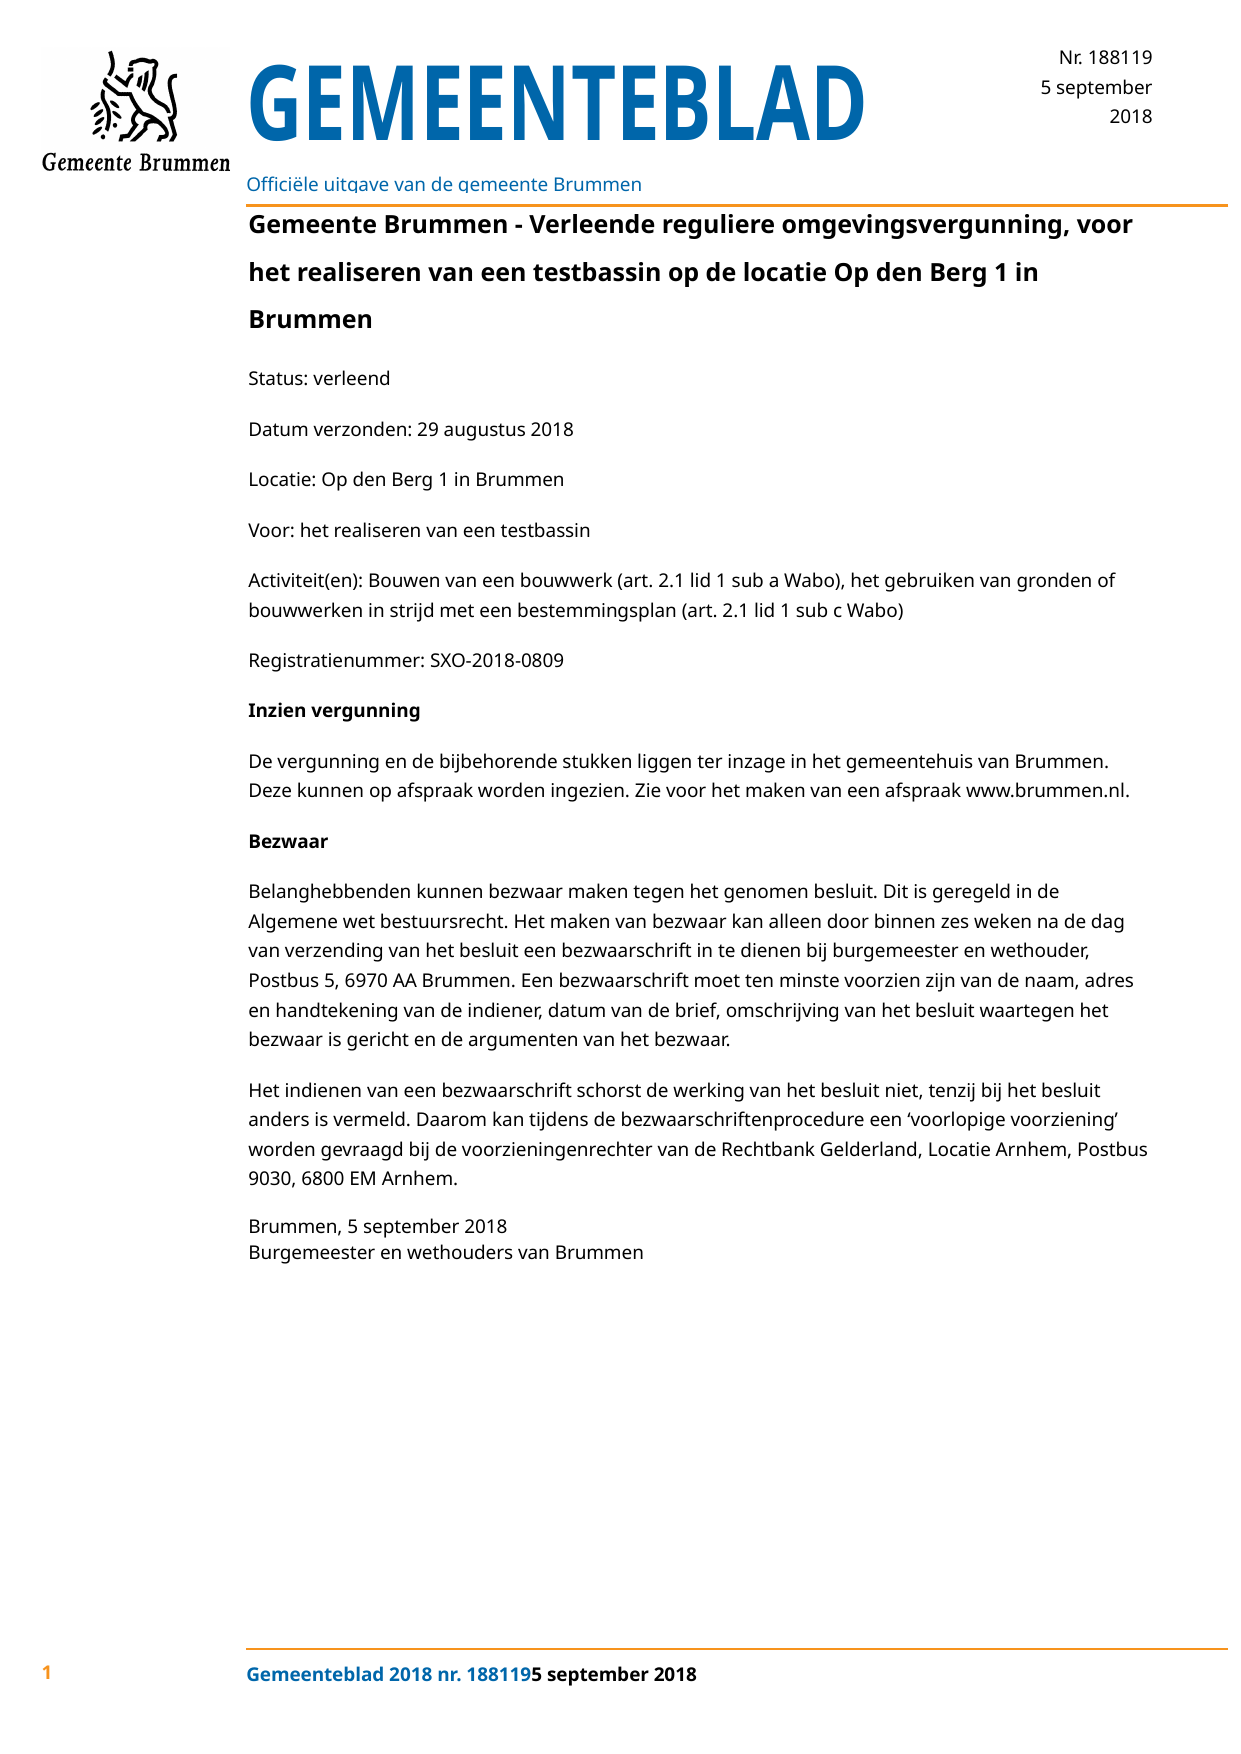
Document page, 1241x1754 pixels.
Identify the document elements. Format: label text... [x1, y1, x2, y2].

text Inzien vergunning [248, 698, 1152, 723]
picture [41, 47, 231, 172]
text Brummen, 5 september 2018 [248, 1213, 1152, 1239]
text Registratienummer: SXO-2018-0809 [248, 647, 1152, 673]
text Bezwaar [248, 828, 1152, 854]
text Het indienen van een bezwaarschrift schorst de werking van het besluit niet, tenzij bij het besluit anders is vermeld. Daarom kan tijdens de bezwaarschriftenprocedure een ‘voorlopige voorziening’ worden gevraagd bij de voorzieningenrechter van de Rechtbank Gelderland, Locatie Arnhem, Postbus 9030, 6800 EM Arnhem. [248, 1077, 1152, 1191]
text Activiteit(en): Bouwen van een bouwwerk (art. 2.1 lid 1 sub a Wabo), het gebruiken van gronden of bouwwerken in strijd met een bestemmingsplan (art. 2.1 lid 1 sub c Wabo) [248, 567, 1152, 622]
text Datum verzonden: 29 augustus 2018 [248, 416, 1152, 442]
text Belanghebbenden kunnen bezwaar maken tegen het genomen besluit. Dit is geregeld in de Algemene wet bestuursrecht. Het maken van bezwaar kan alleen door binnen zes weken na de dag van verzending van het besluit een bezwaarschrift in te dienen bij burgemeester en wethouder, Postbus 5, 6970 AA Brummen. Een bezwaarschrift moet ten minste voorzien zijn van de naam, adres en handtekening van de indiener, datum van de brief, omschrijving van het besluit waartegen het bezwaar is gericht en de argumenten van het bezwaar. [248, 878, 1152, 1052]
text Burgemeester en wethouders van Brummen [248, 1239, 1152, 1265]
text Status: verleend [248, 366, 1152, 391]
text Voor: het realiseren van een testbassin [248, 517, 1152, 542]
text Locatie: Op den Berg 1 in Brummen [248, 466, 1152, 492]
text De vergunning en de bijbehorende stukken liggen ter inzage in het gemeentehuis van Brummen. Deze kunnen op afspraak worden ingezien. Zie voor het maken van een afspraak www.brummen.nl. [248, 748, 1152, 803]
text Gemeente Brummen - Verleende reguliere omgevingsvergunning, voor het realiseren van een testbassin op de locatie Op den Berg 1 in Brummen [248, 207, 1152, 336]
